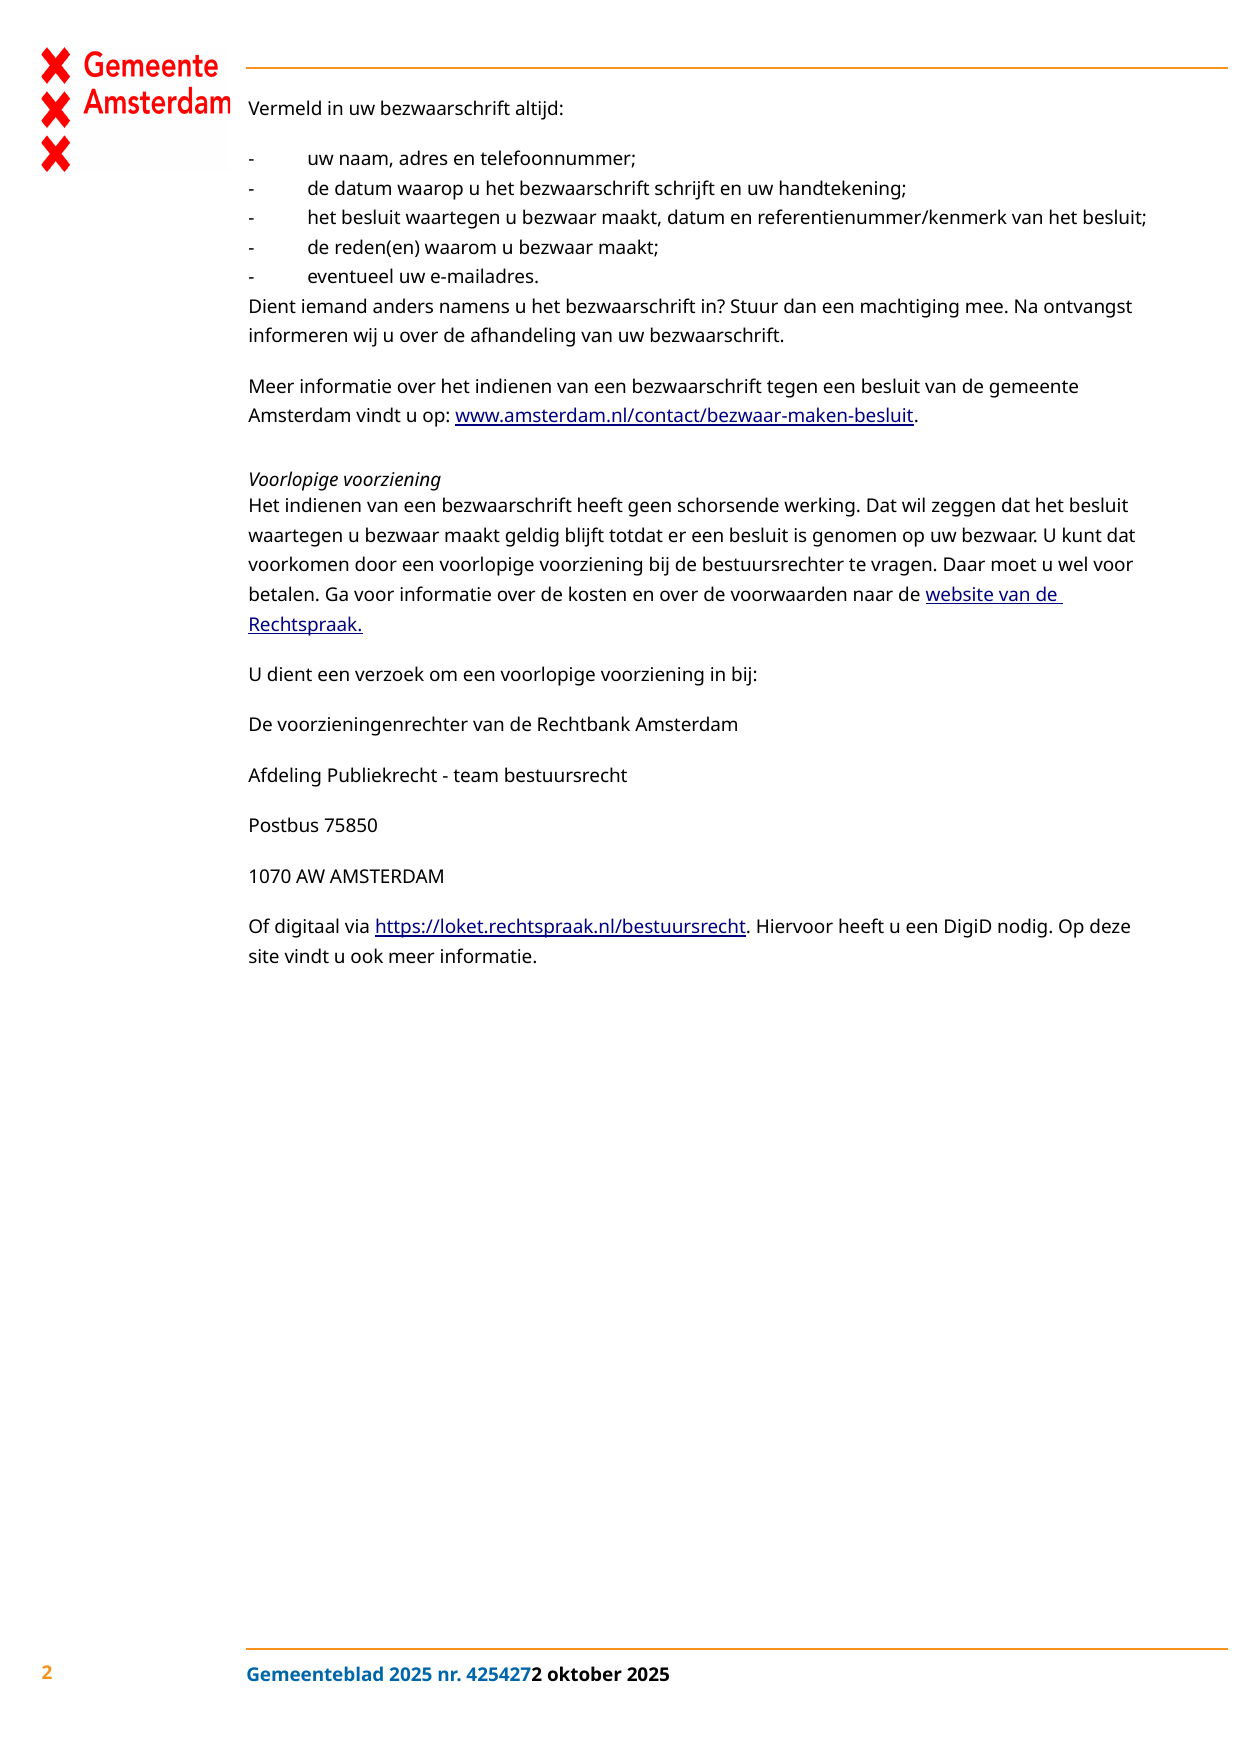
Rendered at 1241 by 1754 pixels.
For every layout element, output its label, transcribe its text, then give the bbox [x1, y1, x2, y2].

list uw naam, adres en telefoonnummer; [248, 145, 1152, 171]
text Het indienen van een bezwaarschrift heeft geen schorsende werking. Dat wil zeggen dat het besluit waartegen u bezwaar maakt geldig blijft totdat er een besluit is genomen op uw bezwaar. U kunt dat voorkomen door een voorlopige voorziening bij de bestuursrechter te vragen. Daar moet u wel voor betalen. Ga voor informatie over de kosten en over de voorwaarden naar de website van de Rechtspraak. [248, 492, 1152, 636]
text De voorzieningenrechter van de Rechtbank Amsterdam [248, 712, 1152, 737]
text Voorlopige voorziening [248, 467, 1152, 492]
text Dient iemand anders namens u het bezwaarschrift in? Stuur dan een machtiging mee. Na ontvangst informeren wij u over de afhandeling van uw bezwaarschrift. [248, 293, 1152, 348]
text 1070 AW AMSTERDAM [248, 863, 1152, 888]
list de datum waarop u het bezwaarschrift schrijft en uw handtekening; [248, 175, 1152, 201]
list het besluit waartegen u bezwaar maakt, datum en referentienummer/kenmerk van het besluit; [248, 204, 1152, 230]
text U dient een verzoek om een voorlopige voorziening in bij: [248, 661, 1152, 687]
picture [41, 47, 231, 172]
text Vermeld in uw bezwaarschrift altijd: [248, 95, 1152, 121]
text Afdeling Publiekrecht - team bestuursrecht [248, 762, 1152, 788]
list de reden(en) waarom u bezwaar maakt; [248, 234, 1152, 260]
text Of digitaal via https://loket.rechtspraak.nl/bestuursrecht. Hiervoor heeft u een DigiD nodig. Op deze site vindt u ook meer informatie. [248, 913, 1152, 968]
list eventueel uw e-mailadres. [248, 263, 1152, 289]
text Postbus 75850 [248, 812, 1152, 838]
text Meer informatie over het indienen van een bezwaarschrift tegen een besluit van de gemeente Amsterdam vindt u op: www.amsterdam.nl/contact/bezwaar-maken-besluit. [248, 373, 1152, 428]
